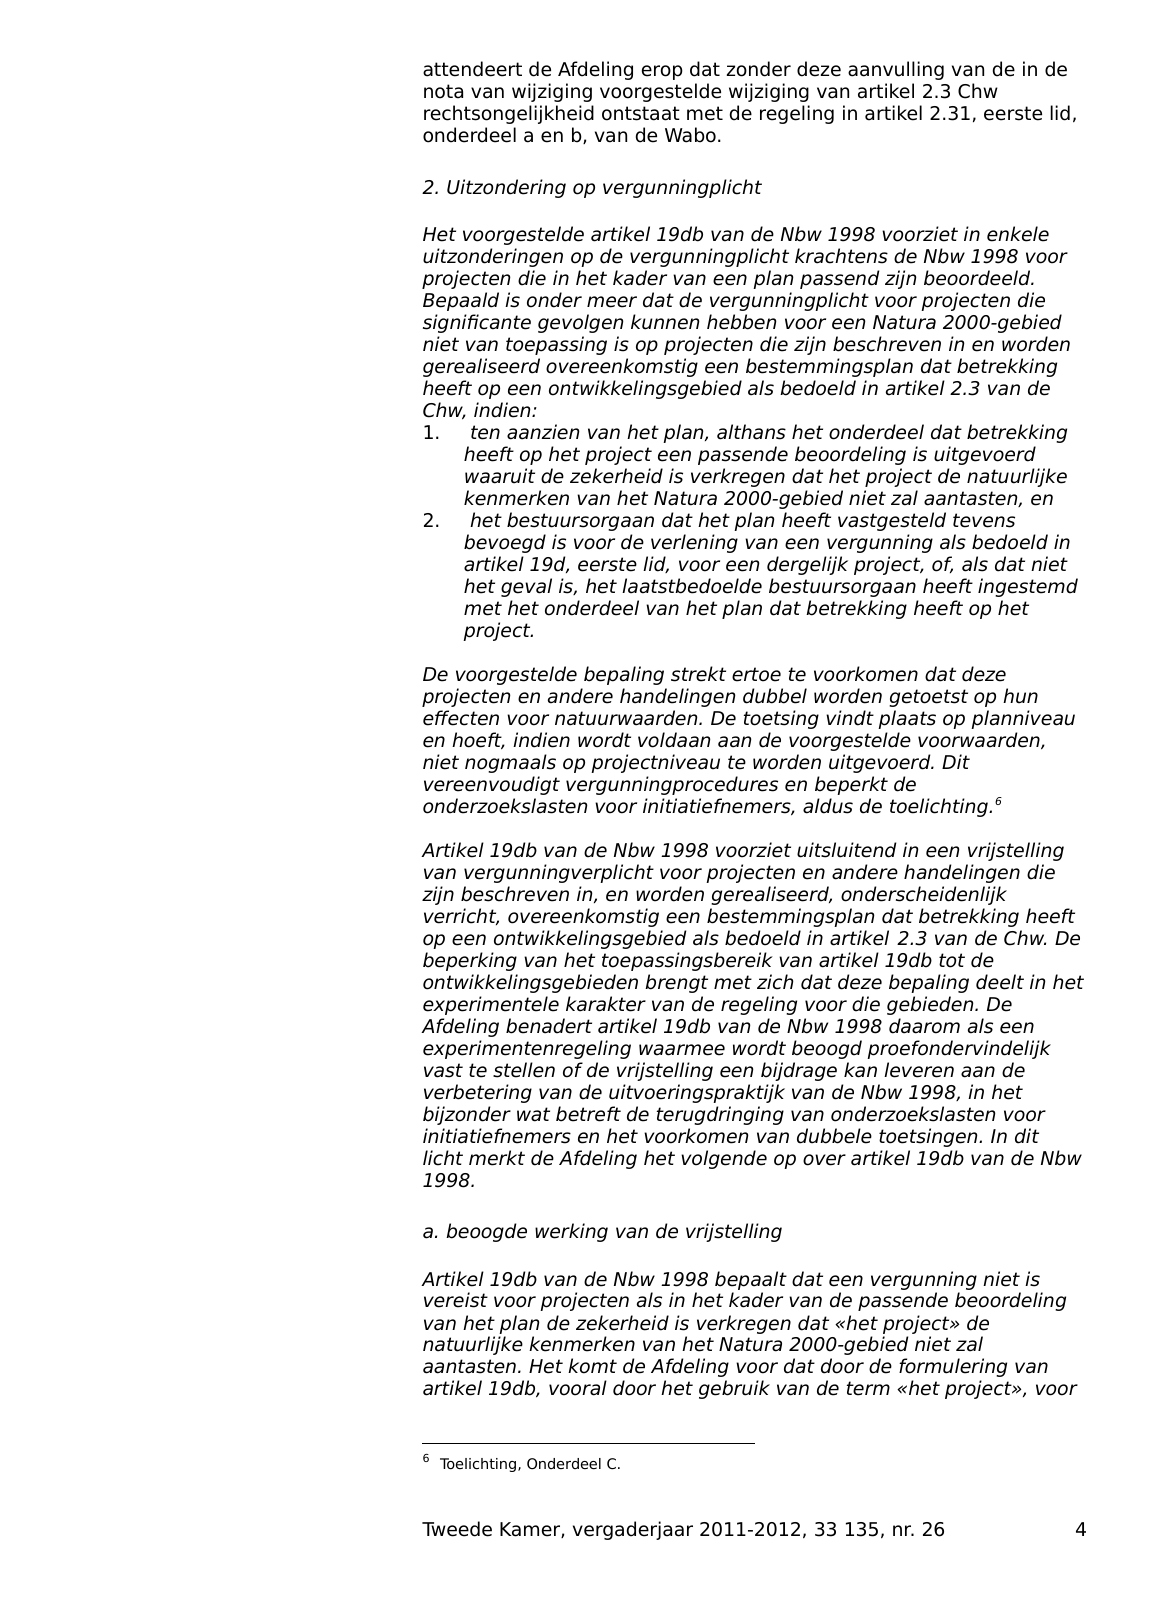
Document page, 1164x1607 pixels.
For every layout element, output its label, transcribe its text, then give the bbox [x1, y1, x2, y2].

text De voorgestelde bepaling strekt ertoe te voorkomen dat deze projecten en andere handelingen dubbel worden getoetst op hun effecten voor natuurwaarden. De toetsing vindt plaats op planniveau en hoeft, indien wordt voldaan aan de voorgestelde voorwaarden, niet nogmaals op projectniveau te worden uitgevoerd. Dit vereenvoudigt vergunningprocedures en beperkt de onderzoekslasten voor initiatiefnemers, aldus de toelichting. [422, 664, 1087, 818]
text Artikel 19db van de Nbw 1998 bepaalt dat een vergunning niet is vereist voor projecten als in het kader van de passende beoordeling van het plan de zekerheid is verkregen dat «het project» de natuurlijke kenmerken van het Natura 2000-gebied niet zal aantasten. Het komt de Afdeling voor dat door de formulering van artikel 19db, vooral door het gebruik van de term «het project», voor [422, 1268, 1087, 1400]
text attendeert de Afdeling erop dat zonder deze aanvulling van de in de nota van wijziging voorgestelde wijziging van artikel 2.3 Chw rechtsongelijkheid ontstaat met de regeling in artikel 2.31, eerste lid, onderdeel a en b, van de Wabo. [422, 59, 1087, 147]
text Toelichting, Onderdeel C. [422, 1452, 1087, 1474]
text 2. het bestuursorgaan dat het plan heeft vastgesteld tevens bevoegd is voor de verlening van een vergunning als bedoeld in artikel 19d, eerste lid, voor een dergelijk project, of, als dat niet het geval is, het laatstbedoelde bestuursorgaan heeft ingestemd met het onderdeel van het plan dat betrekking heeft op het project. [422, 510, 1087, 642]
subtitle 2. Uitzondering op vergunningplicht [422, 177, 1087, 199]
subtitle a. beoogde werking van de vrijstelling [422, 1221, 1087, 1243]
text Artikel 19db van de Nbw 1998 voorziet uitsluitend in een vrijstelling van vergunningverplicht voor projecten en andere handelingen die zijn beschreven in, en worden gerealiseerd, onderscheidenlijk verricht, overeenkomstig een bestemmingsplan dat betrekking heeft op een ontwikkelingsgebied als bedoeld in artikel 2.3 van de Chw. De beperking van het toepassingsbereik van artikel 19db tot de ontwikkelingsgebieden brengt met zich dat deze bepaling deelt in het experimentele karakter van de regeling voor die gebieden. De Afdeling benadert artikel 19db van de Nbw 1998 daarom als een experimentenregeling waarmee wordt beoogd proefondervindelijk vast te stellen of de vrijstelling een bijdrage kan leveren aan de verbetering van de uitvoeringspraktijk van de Nbw 1998, in het bijzonder wat betreft de terugdringing van onderzoekslasten voor initiatiefnemers en het voorkomen van dubbele toetsingen. In dit licht merkt de Afdeling het volgende op over artikel 19db van de Nbw 1998. [422, 840, 1087, 1191]
text 1. ten aanzien van het plan, althans het onderdeel dat betrekking heeft op het project een passende beoordeling is uitgevoerd waaruit de zekerheid is verkregen dat het project de natuurlijke kenmerken van het Natura 2000-gebied niet zal aantasten, en [422, 422, 1087, 510]
text Het voorgestelde artikel 19db van de Nbw 1998 voorziet in enkele uitzonderingen op de vergunningplicht krachtens de Nbw 1998 voor projecten die in het kader van een plan passend zijn beoordeeld. Bepaald is onder meer dat de vergunningplicht voor projecten die significante gevolgen kunnen hebben voor een Natura 2000-gebied niet van toepassing is op projecten die zijn beschreven in en worden gerealiseerd overeenkomstig een bestemmingsplan dat betrekking heeft op een ontwikkelingsgebied als bedoeld in artikel 2.3 van de Chw, indien: [422, 224, 1087, 422]
